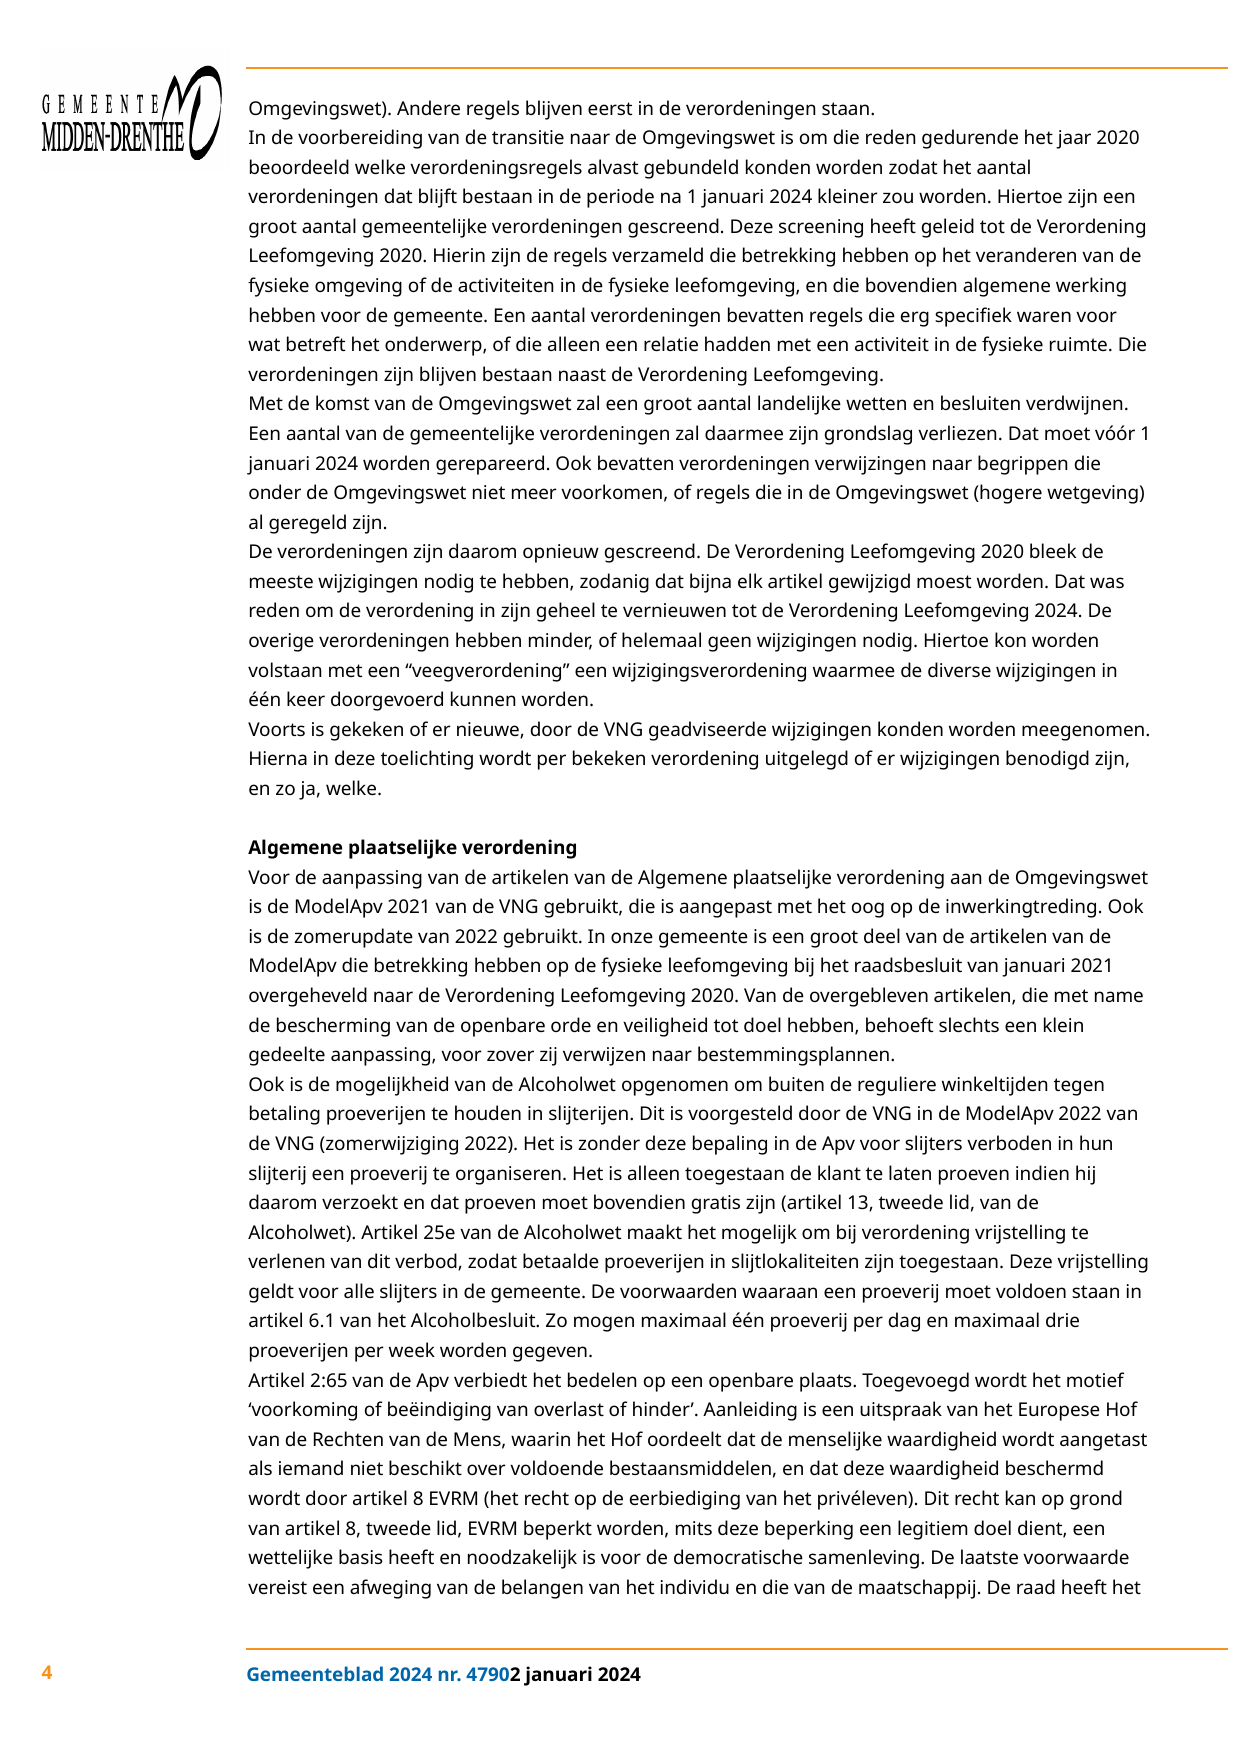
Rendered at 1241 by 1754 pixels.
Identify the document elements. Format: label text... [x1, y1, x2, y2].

text Algemene plaatselijke verordening [248, 834, 1152, 860]
picture [41, 47, 231, 172]
text Omgevingswet). Andere regels blijven eerst in de verordeningen staan. [248, 95, 1152, 121]
text Ook is de mogelijkheid van de Alcoholwet opgenomen om buiten de reguliere winkeltijden tegen betaling proeverijen te houden in slijterijen. Dit is voorgesteld door de VNG in de ModelApv 2022 van de VNG (zomerwijziging 2022). Het is zonder deze bepaling in de Apv voor slijters verboden in hun slijterij een proeverij te organiseren. Het is alleen toegestaan de klant te laten proeven indien hij daarom verzoekt en dat proeven moet bovendien gratis zijn (artikel 13, tweede lid, van de Alcoholwet). Artikel 25e van de Alcoholwet maakt het mogelijk om bij verordening vrijstelling te verlenen van dit verbod, zodat betaalde proeverijen in slijtlokaliteiten zijn toegestaan. Deze vrijstelling geldt voor alle slijters in de gemeente. De voorwaarden waaraan een proeverij moet voldoen staan in artikel 6.1 van het Alcoholbesluit. Zo mogen maximaal één proeverij per dag en maximaal drie proeverijen per week worden gegeven. [248, 1071, 1152, 1363]
text Voor de aanpassing van de artikelen van de Algemene plaatselijke verordening aan de Omgevingswet is de ModelApv 2021 van de VNG gebruikt, die is aangepast met het oog op de inwerkingtreding. Ook is de zomerupdate van 2022 gebruikt. In onze gemeente is een groot deel van de artikelen van de ModelApv die betrekking hebben op de fysieke leefomgeving bij het raadsbesluit van januari 2021 overgeheveld naar de Verordening Leefomgeving 2020. Van de overgebleven artikelen, die met name de bescherming van de openbare orde en veiligheid tot doel hebben, behoeft slechts een klein gedeelte aanpassing, voor zover zij verwijzen naar bestemmingsplannen. [248, 864, 1152, 1067]
text Met de komst van de Omgevingswet zal een groot aantal landelijke wetten en besluiten verdwijnen. Een aantal van de gemeentelijke verordeningen zal daarmee zijn grondslag verliezen. Dat moet vóór 1 januari 2024 worden gerepareerd. Ook bevatten verordeningen verwijzingen naar begrippen die onder de Omgevingswet niet meer voorkomen, of regels die in de Omgevingswet (hogere wetgeving) al geregeld zijn. [248, 391, 1152, 535]
text In de voorbereiding van de transitie naar de Omgevingswet is om die reden gedurende het jaar 2020 beoordeeld welke verordeningsregels alvast gebundeld konden worden zodat het aantal verordeningen dat blijft bestaan in de periode na 1 januari 2024 kleiner zou worden. Hiertoe zijn een groot aantal gemeentelijke verordeningen gescreend. Deze screening heeft geleid tot de Verordening Leefomgeving 2020. Hierin zijn de regels verzameld die betrekking hebben op het veranderen van de fysieke omgeving of de activiteiten in de fysieke leefomgeving, en die bovendien algemene werking hebben voor de gemeente. Een aantal verordeningen bevatten regels die erg specifiek waren voor wat betreft het onderwerp, of die alleen een relatie hadden met een activiteit in de fysieke ruimte. Die verordeningen zijn blijven bestaan naast de Verordening Leefomgeving. [248, 124, 1152, 387]
text De verordeningen zijn daarom opnieuw gescreend. De Verordening Leefomgeving 2020 bleek de meeste wijzigingen nodig te hebben, zodanig dat bijna elk artikel gewijzigd moest worden. Dat was reden om de verordening in zijn geheel te vernieuwen tot de Verordening Leefomgeving 2024. De overige verordeningen hebben minder, of helemaal geen wijzigingen nodig. Hiertoe kon worden volstaan met een “veegverordening” een wijzigingsverordening waarmee de diverse wijzigingen in één keer doorgevoerd kunnen worden. [248, 538, 1152, 712]
text Voorts is gekeken of er nieuwe, door de VNG geadviseerde wijzigingen konden worden meegenomen. Hierna in deze toelichting wordt per bekeken verordening uitgelegd of er wijzigingen benodigd zijn, en zo ja, welke. [248, 716, 1152, 801]
text Artikel 2:65 van de Apv verbiedt het bedelen op een openbare plaats. Toegevoegd wordt het motief ‘voorkoming of beëindiging van overlast of hinder’. Aanleiding is een uitspraak van het Europese Hof van de Rechten van de Mens, waarin het Hof oordeelt dat de menselijke waardigheid wordt aangetast als iemand niet beschikt over voldoende bestaansmiddelen, en dat deze waardigheid beschermd wordt door artikel 8 EVRM (het recht op de eerbiediging van het privéleven). Dit recht kan op grond van artikel 8, tweede lid, EVRM beperkt worden, mits deze beperking een legitiem doel dient, een wettelijke basis heeft en noodzakelijk is voor de democratische samenleving. De laatste voorwaarde vereist een afweging van de belangen van het individu en die van de maatschappij. De raad heeft het [248, 1367, 1152, 1600]
